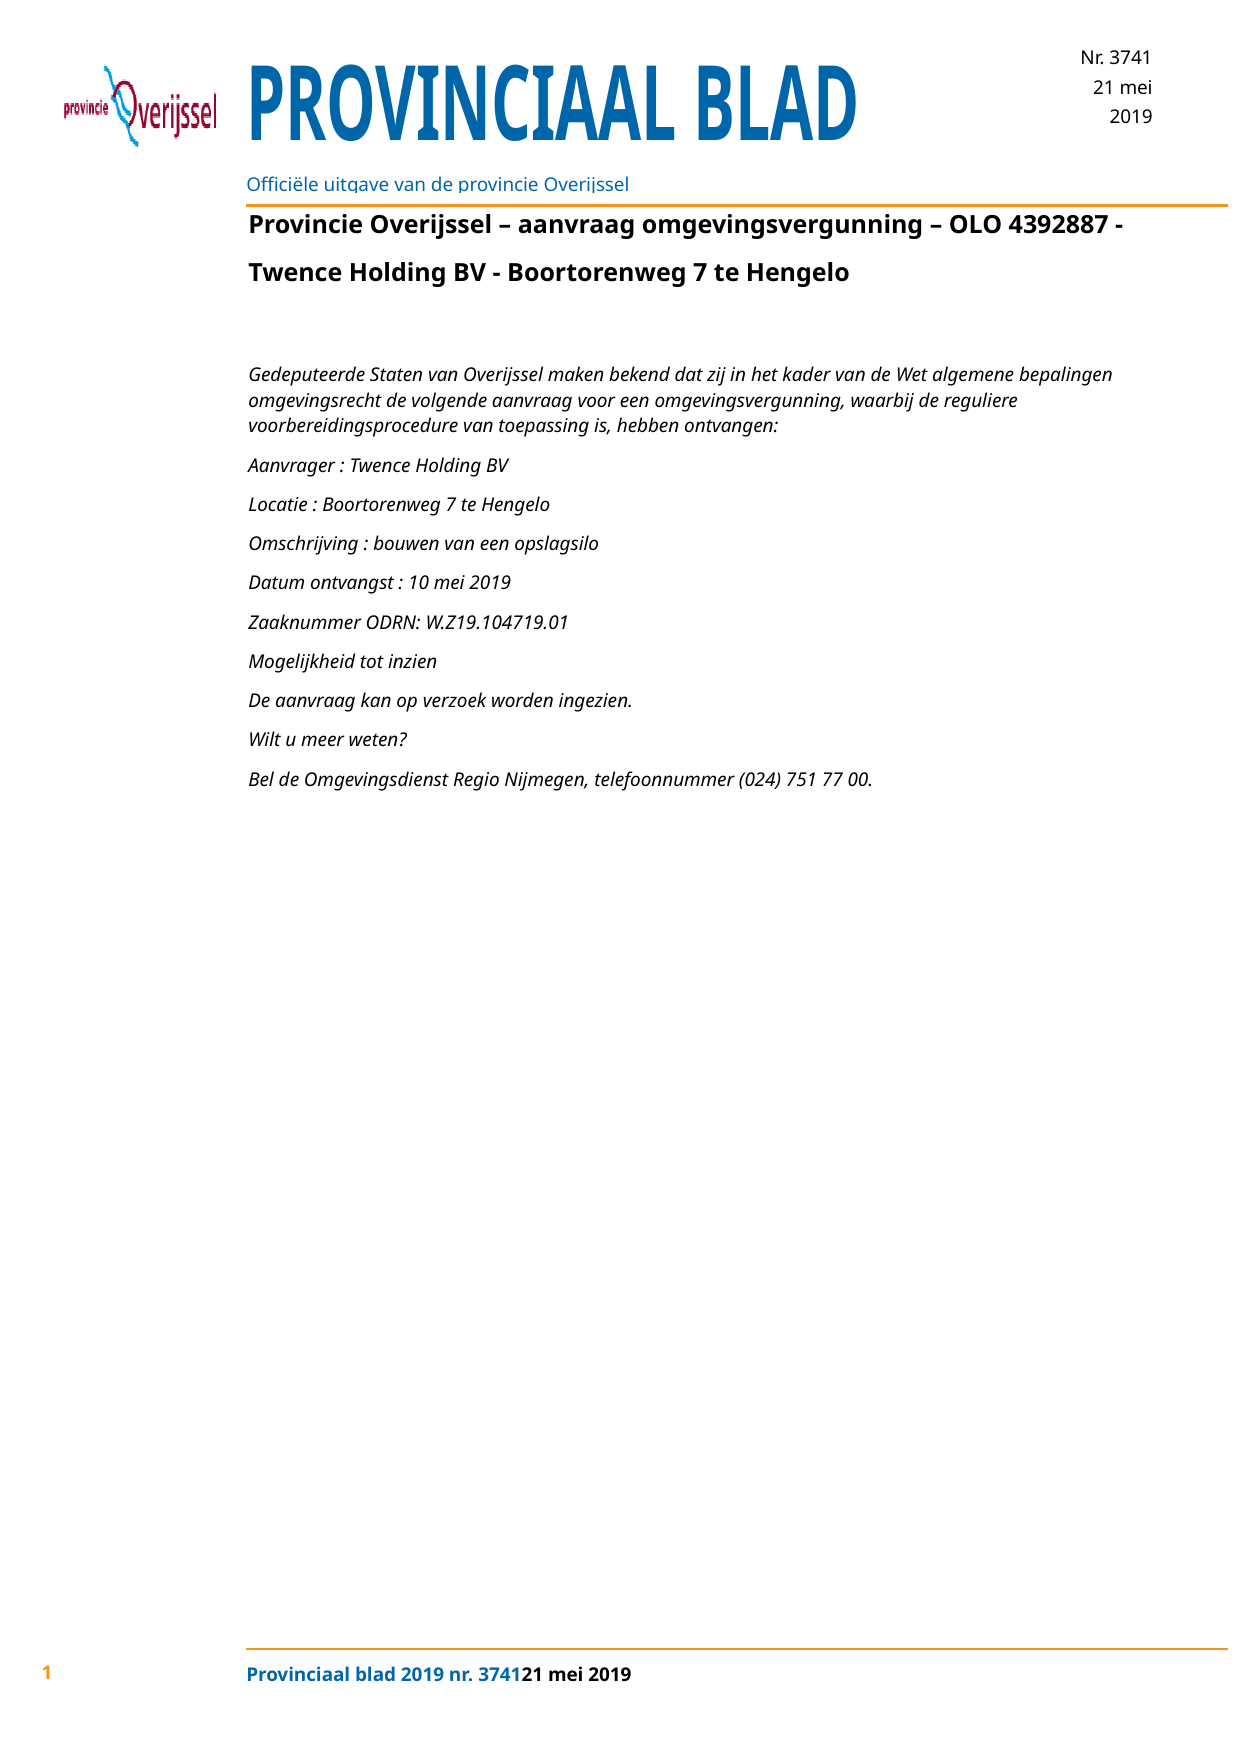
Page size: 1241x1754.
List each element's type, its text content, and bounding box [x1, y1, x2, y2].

text Wilt u meer weten? [248, 727, 1152, 752]
text Mogelijkheid tot inzien [248, 648, 1152, 674]
text De aanvraag kan op verzoek worden ingezien. [248, 687, 1152, 713]
text Omschrijving : bouwen van een opslagsilo [248, 530, 1152, 556]
text Zaaknummer ODRN: W.Z19.104719.01 [248, 609, 1152, 634]
text Locatie : Boortorenweg 7 te Hengelo [248, 491, 1152, 517]
text Provincie Overijssel – aanvraag omgevingsvergunning – OLO 4392887 - Twence Holding BV - Boortorenweg 7 te Hengelo [248, 207, 1152, 288]
text Datum ontvangst : 10 mei 2019 [248, 569, 1152, 595]
picture [41, 47, 231, 172]
text Aanvrager : Twence Holding BV [248, 452, 1152, 477]
text Gedeputeerde Staten van Overijssel maken bekend dat zij in het kader van de Wet algemene bepalingen omgevingsrecht de volgende aanvraag voor een omgevingsvergunning, waarbij de reguliere voorbereidingsprocedure van toepassing is, hebben ontvangen: [248, 361, 1152, 438]
text Bel de Omgevingsdienst Regio Nijmegen, telefoonnummer (024) 751 77 00. [248, 766, 1152, 792]
